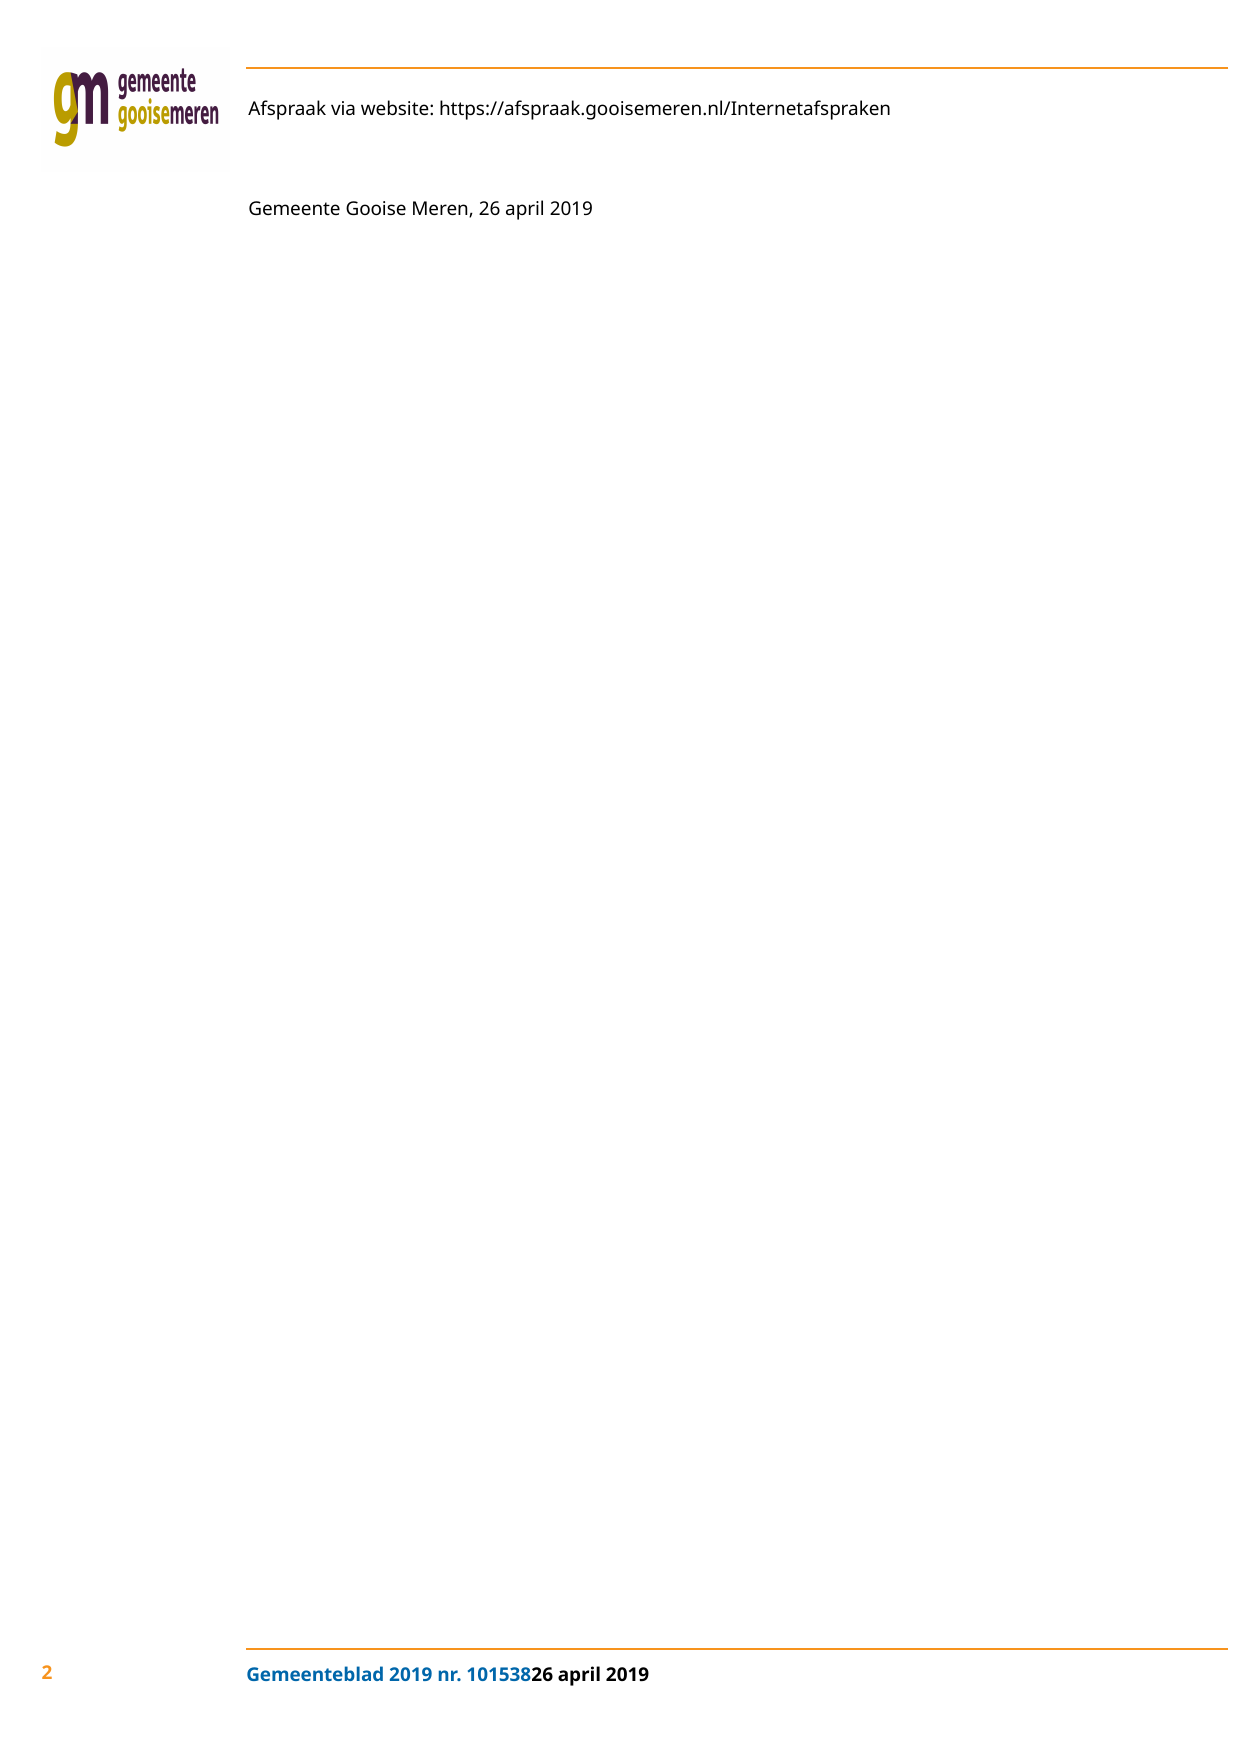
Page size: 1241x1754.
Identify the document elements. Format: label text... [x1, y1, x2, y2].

text Afspraak via website: https://afspraak.gooisemeren.nl/Internetafspraken [248, 95, 1152, 121]
picture [41, 47, 231, 172]
text Gemeente Gooise Meren, 26 april 2019 [248, 196, 1152, 221]
